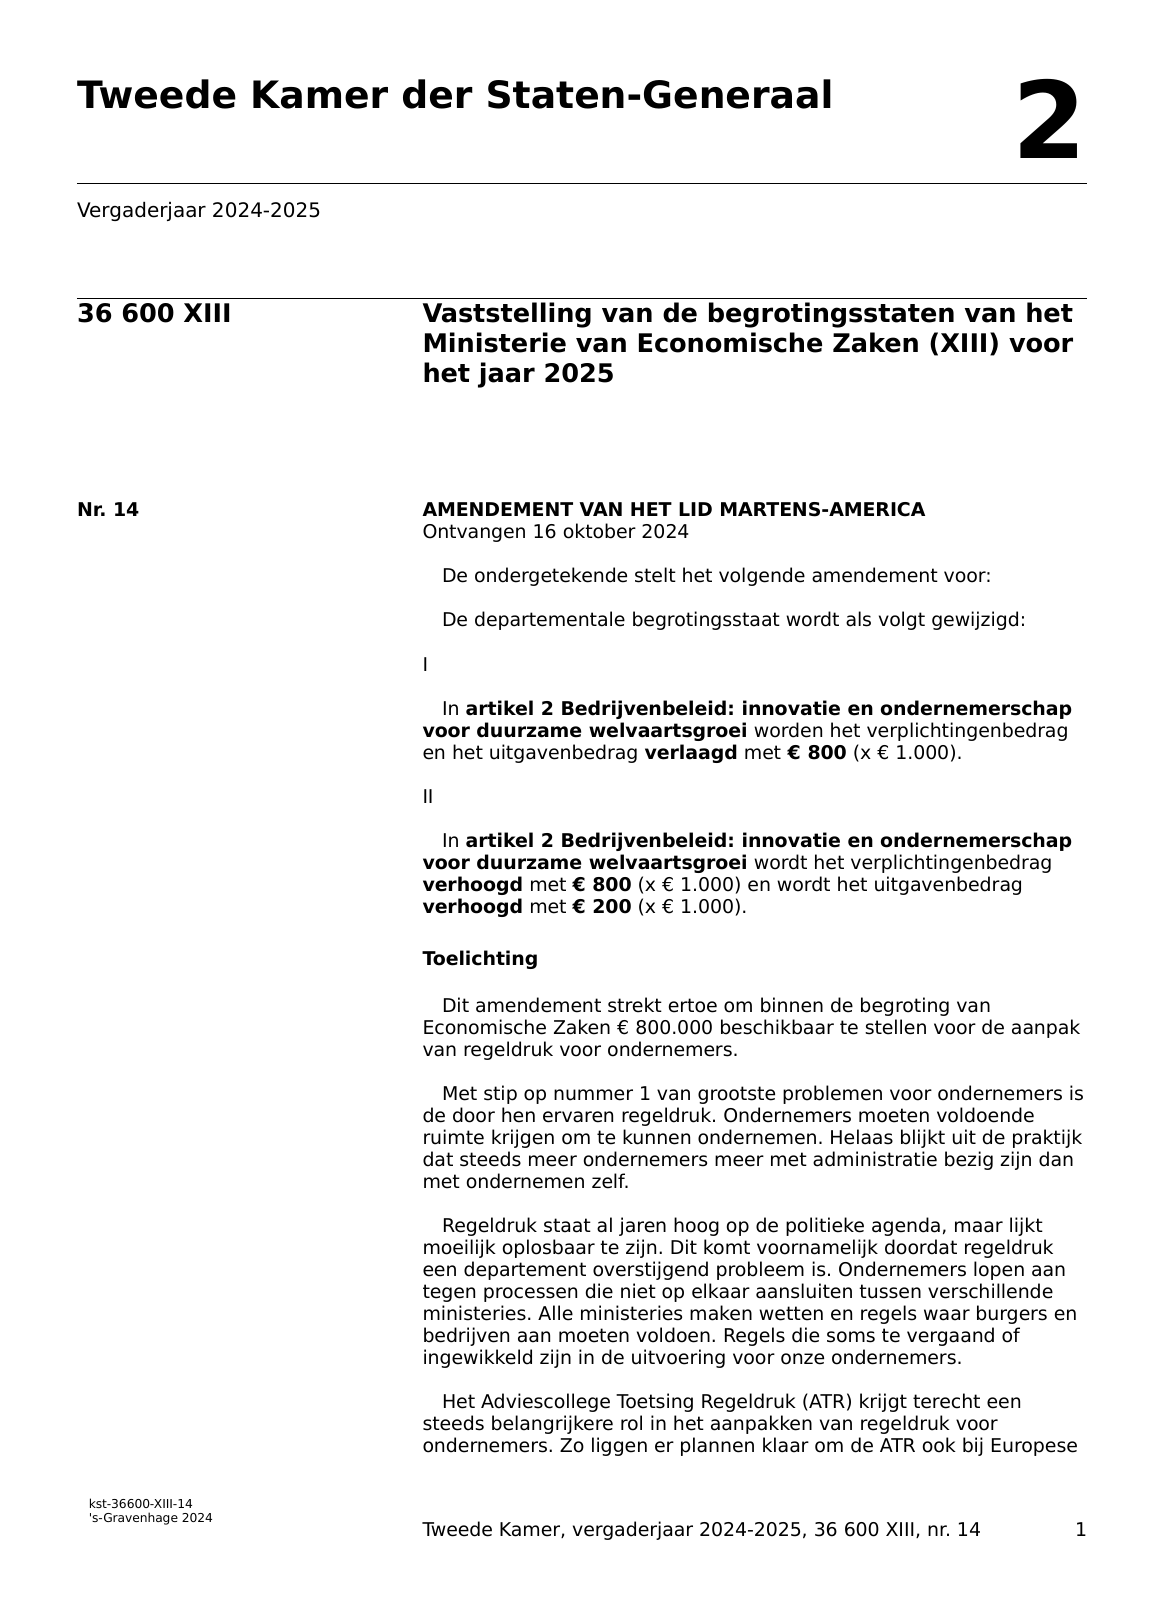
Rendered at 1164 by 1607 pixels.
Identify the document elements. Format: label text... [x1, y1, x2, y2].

text I [422, 653, 1087, 676]
table_header 2 [886, 59, 1087, 183]
text De ondergetekende stelt het volgende amendement voor: [422, 565, 1087, 587]
text In artikel 2 Bedrijvenbeleid: innovatie en ondernemerschap voor duurzame welvaartsgroei wordt het verplichtingenbedrag verhoogd met € 800 (x € 1.000) en wordt het uitgavenbedrag verhoogd met € 200 (x € 1.000). [422, 830, 1087, 918]
text Ontvangen 16 oktober 2024 [422, 521, 1087, 543]
text II [422, 786, 1087, 808]
text Regeldruk staat al jaren hoog op de politieke agenda, maar lijkt moeilijk oplosbaar te zijn. Dit komt voornamelijk doordat regeldruk een departement overstijgend probleem is. Ondernemers lopen aan tegen processen die niet op elkaar aansluiten tussen verschillende ministeries. Alle ministeries maken wetten en regels waar burgers en bedrijven aan moeten voldoen. Regels die soms te vergaand of ingewikkeld zijn in de uitvoering voor onze ondernemers. [422, 1215, 1087, 1369]
text De departementale begrotingsstaat wordt als volgt gewijzigd: [422, 609, 1087, 631]
text 's-Gravenhage 2024 [88, 1511, 323, 1525]
subtitle Toelichting [422, 948, 1087, 970]
text Het Adviescollege Toetsing Regeldruk (ATR) krijgt terecht een steeds belangrijkere rol in het aanpakken van regeldruk voor ondernemers. Zo liggen er plannen klaar om de ATR ook bij Europese [422, 1391, 1087, 1457]
subtitle Nr. 14 AMENDEMENT VAN HET LID MARTENS-AMERICA [77, 499, 1087, 521]
text Met stip op nummer 1 van grootste problemen voor ondernemers is de door hen ervaren regeldruk. Ondernemers moeten voldoende ruimte krijgen om te kunnen ondernemen. Helaas blijkt uit de praktijk dat steeds meer ondernemers meer met administratie bezig zijn dan met ondernemen zelf. [422, 1083, 1087, 1193]
text In artikel 2 Bedrijvenbeleid: innovatie en ondernemerschap voor duurzame welvaartsgroei worden het verplichtingenbedrag en het uitgavenbedrag verlaagd met € 800 (x € 1.000). [422, 698, 1087, 764]
text Dit amendement strekt ertoe om binnen de begroting van Economische Zaken € 800.000 beschikbaar te stellen voor de aanpak van regeldruk voor ondernemers. [422, 995, 1087, 1061]
text kst-36600-XIII-14 [88, 1497, 323, 1511]
table_header Tweede Kamer der Staten-Generaal [77, 59, 886, 183]
subtitle 36 600 XIII Vaststelling van de begrotingsstaten van het Ministerie van Economische Zaken (XIII) voor het jaar 2025 [77, 299, 1087, 388]
table_cell Vergaderjaar 2024-2025 [77, 184, 1087, 298]
